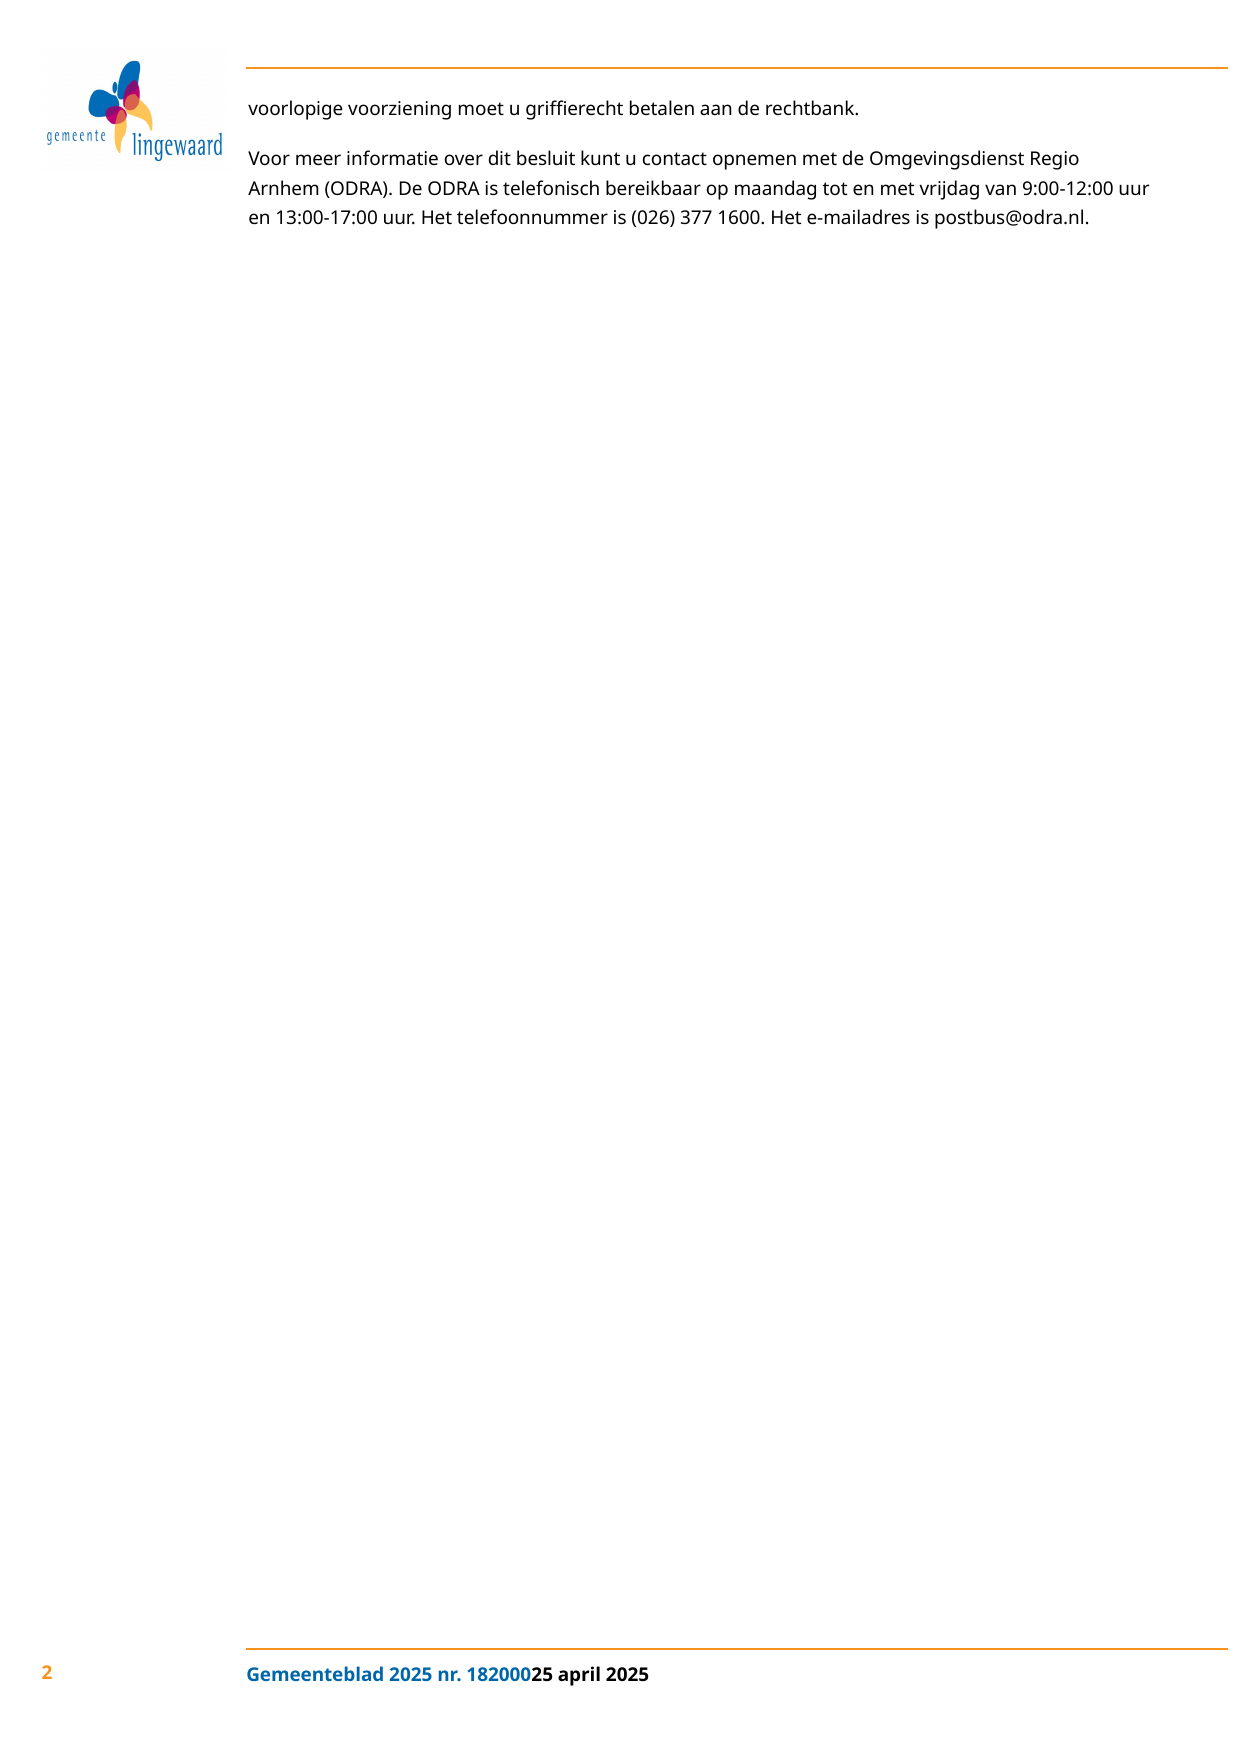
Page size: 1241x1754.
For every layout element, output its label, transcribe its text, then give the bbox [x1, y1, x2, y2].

text voorlopige voorziening moet u griffierecht betalen aan de rechtbank. [248, 95, 1152, 121]
text Voor meer informatie over dit besluit kunt u contact opnemen met de Omgevingsdienst Regio Arnhem (ODRA). De ODRA is telefonisch bereikbaar op maandag tot en met vrijdag van 9:00-12:00 uur en 13:00-17:00 uur. Het telefoonnummer is (026) 377 1600. Het e-mailadres is postbus@odra.nl. [248, 145, 1152, 230]
picture [41, 47, 231, 172]
